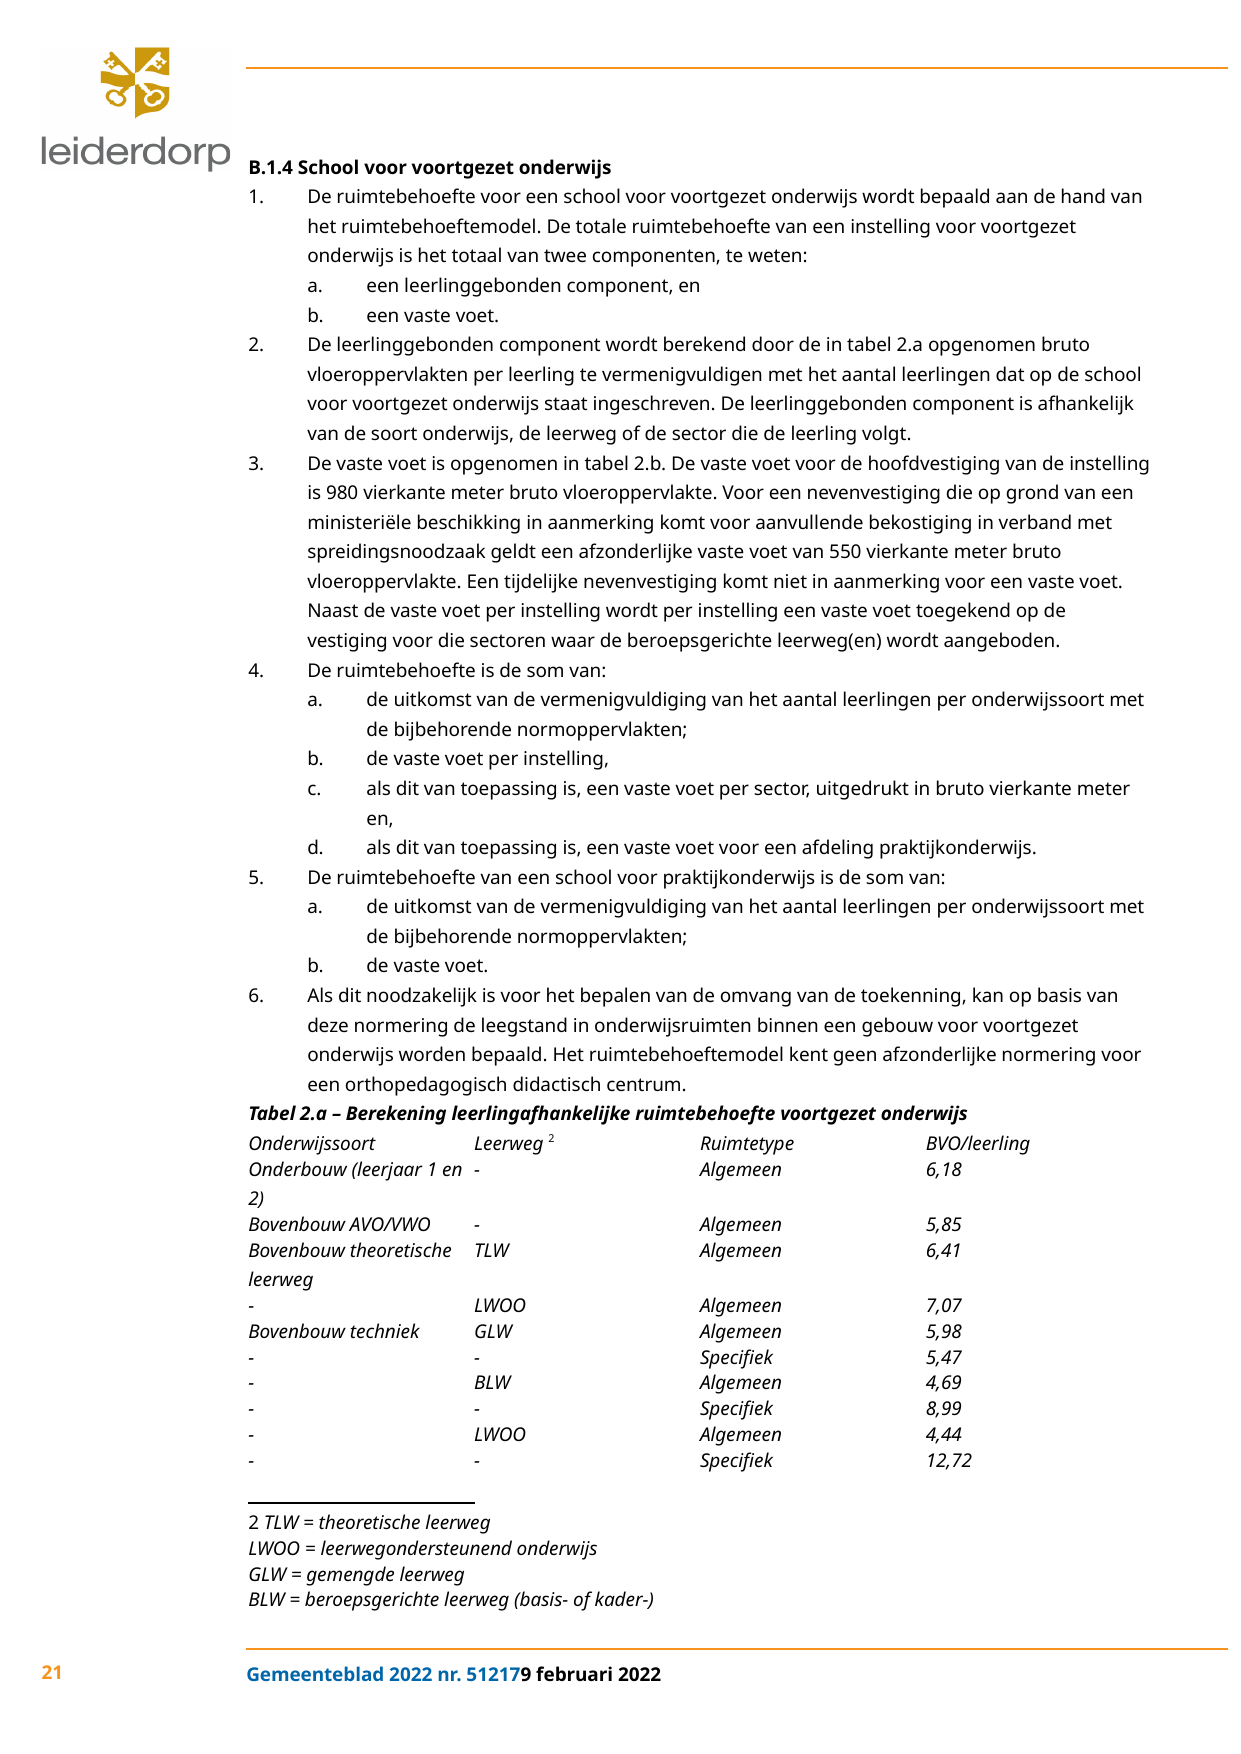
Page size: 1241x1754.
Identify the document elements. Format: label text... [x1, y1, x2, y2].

table_cell Algemeen [700, 1421, 926, 1447]
table_cell Bovenbouw AVO/VWO [248, 1211, 474, 1237]
table_header Leerweg [474, 1130, 700, 1156]
table_cell Algemeen [700, 1370, 926, 1395]
list de vaste voet. [307, 953, 1152, 978]
table_cell - [248, 1370, 474, 1395]
table_cell - [474, 1156, 700, 1211]
table_cell Algemeen [700, 1293, 926, 1318]
table_cell 6,41 [926, 1237, 1152, 1292]
table_header Ruimtetype [700, 1130, 926, 1156]
table_cell - [248, 1293, 474, 1318]
text B.1.4 School voor voortgezet onderwijs [248, 154, 1152, 180]
table_cell 5,98 [926, 1318, 1152, 1344]
table_cell Specifiek [700, 1395, 926, 1421]
list De ruimtebehoefte voor een school voor voortgezet onderwijs wordt bepaald aan de hand van het ruimtebehoeftemodel. De totale ruimtebehoefte van een instelling voor voortgezet onderwijs is het totaal van twee componenten, te weten: [248, 183, 1152, 268]
table_cell Onderbouw (leerjaar 1 en 2) [248, 1156, 474, 1211]
picture [41, 47, 231, 172]
table_cell 8,99 [926, 1395, 1152, 1421]
table_cell - [474, 1447, 700, 1472]
table_cell Algemeen [700, 1237, 926, 1292]
list de uitkomst van de vermenigvuldiging van het aantal leerlingen per onderwijssoort met de bijbehorende normoppervlakten; [307, 686, 1152, 742]
table_cell 5,47 [926, 1344, 1152, 1369]
list Als dit noodzakelijk is voor het bepalen van de omvang van de toekenning, kan op basis van deze normering de leegstand in onderwijsruimten binnen een gebouw voor voortgezet onderwijs worden bepaald. Het ruimtebehoeftemodel kent geen afzonderlijke normering voor een orthopedagogisch didactisch centrum. [248, 982, 1152, 1097]
table_cell BLW [474, 1370, 700, 1395]
list De vaste voet is opgenomen in tabel 2.b. De vaste voet voor de hoofdvestiging van de instelling is 980 vierkante meter bruto vloeroppervlakte. Voor een nevenvestiging die op grond van een ministeriële beschikking in aanmerking komt voor aanvullende bekostiging in verband met spreidingsnoodzaak geldt een afzonderlijke vaste voet van 550 vierkante meter bruto vloeroppervlakte. Een tijdelijke nevenvestiging komt niet in aanmerking voor een vaste voet. Naast de vaste voet per instelling wordt per instelling een vaste voet toegekend op de vestiging voor die sectoren waar de beroepsgerichte leerweg(en) wordt aangeboden. [248, 450, 1152, 653]
list als dit van toepassing is, een vaste voet voor een afdeling praktijkonderwijs. [307, 834, 1152, 860]
table_cell 5,85 [926, 1211, 1152, 1237]
table_cell - [248, 1395, 474, 1421]
table_cell TLW [474, 1237, 700, 1292]
list een vaste voet. [307, 302, 1152, 328]
text Tabel 2.a – Berekening leerlingafhankelijke ruimtebehoefte voortgezet onderwijs [248, 1101, 1152, 1126]
list De ruimtebehoefte is de som van: [248, 657, 1152, 683]
table_cell LWOO [474, 1293, 700, 1318]
table_cell - [248, 1447, 474, 1472]
table_cell Bovenbouw theoretische leerweg [248, 1237, 474, 1292]
table_cell Algemeen [700, 1156, 926, 1211]
table_header Onderwijssoort [248, 1130, 474, 1156]
table_cell Algemeen [700, 1211, 926, 1237]
table_cell - [248, 1344, 474, 1369]
table_cell - [474, 1211, 700, 1237]
list de vaste voet per instelling, [307, 746, 1152, 771]
table_cell 12,72 [926, 1447, 1152, 1472]
table_header BVO/leerling [926, 1130, 1152, 1156]
table_cell LWOO [474, 1421, 700, 1447]
table_cell Specifiek [700, 1344, 926, 1369]
table_cell 4,69 [926, 1370, 1152, 1395]
table_cell - [474, 1344, 700, 1369]
list een leerlinggebonden component, en [307, 272, 1152, 298]
list als dit van toepassing is, een vaste voet per sector, uitgedrukt in bruto vierkante meter en, [307, 775, 1152, 831]
table_cell 7,07 [926, 1293, 1152, 1318]
table_cell Bovenbouw techniek [248, 1318, 474, 1344]
list de uitkomst van de vermenigvuldiging van het aantal leerlingen per onderwijssoort met de bijbehorende normoppervlakten; [307, 893, 1152, 949]
table_cell 6,18 [926, 1156, 1152, 1211]
table_cell Algemeen [700, 1318, 926, 1344]
list De ruimtebehoefte van een school voor praktijkonderwijs is de som van: [248, 864, 1152, 890]
list De leerlinggebonden component wordt berekend door de in tabel 2.a opgenomen bruto vloeroppervlakten per leerling te vermenigvuldigen met het aantal leerlingen dat op de school voor voortgezet onderwijs staat ingeschreven. De leerlinggebonden component is afhankelijk van de soort onderwijs, de leerweg of de sector die de leerling volgt. [248, 331, 1152, 446]
table_cell - [474, 1395, 700, 1421]
table_cell Specifiek [700, 1447, 926, 1472]
table_cell 4,44 [926, 1421, 1152, 1447]
table_cell - [248, 1421, 474, 1447]
table_cell GLW [474, 1318, 700, 1344]
